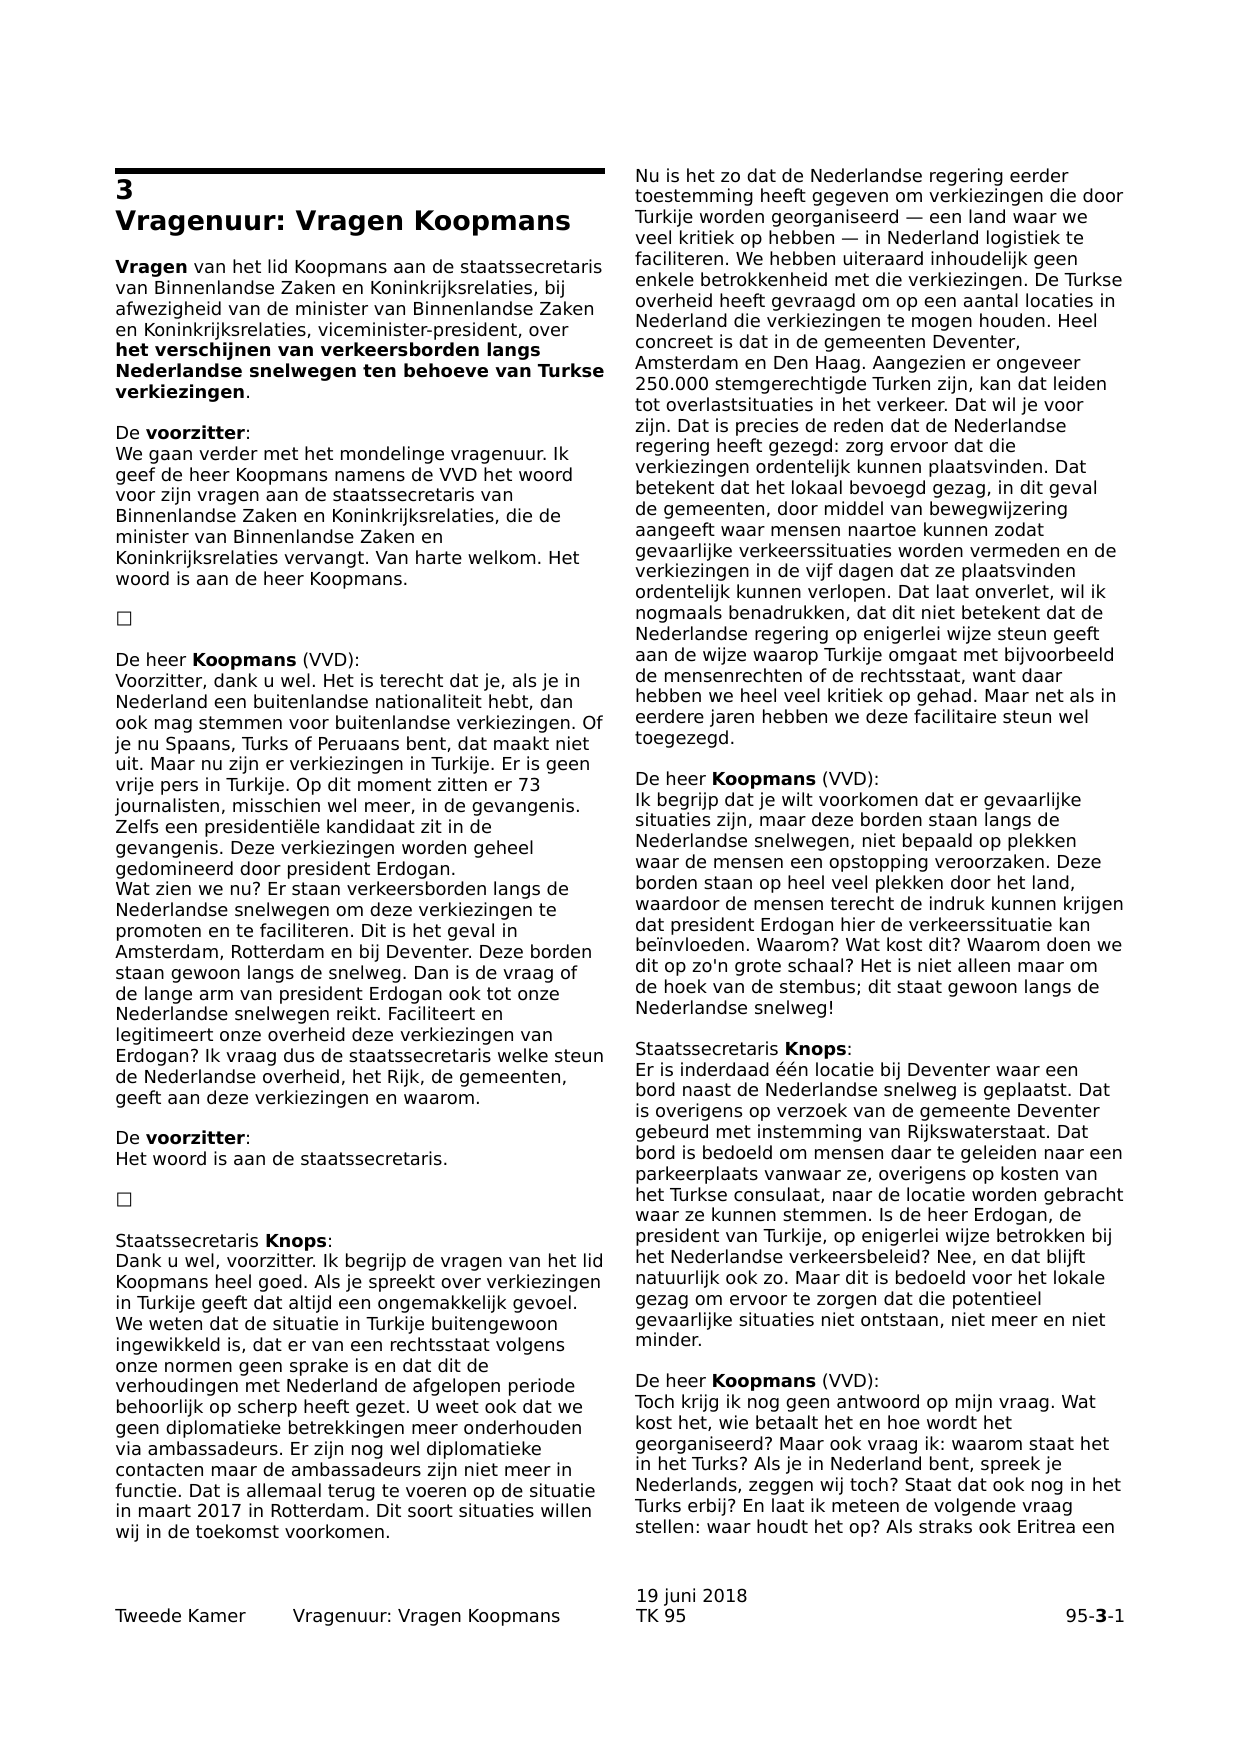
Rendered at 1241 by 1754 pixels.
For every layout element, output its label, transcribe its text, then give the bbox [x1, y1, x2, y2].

text Nu is het zo dat de Nederlandse regering eerder toestemming heeft gegeven om verkiezingen die door Turkije worden georganiseerd — een land waar we veel kritiek op hebben — in Nederland logistiek te faciliteren. We hebben uiteraard inhoudelijk geen enkele betrokkenheid met die verkiezingen. De Turkse overheid heeft gevraagd om op een aantal locaties in Nederland die verkiezingen te mogen houden. Heel concreet is dat in de gemeenten Deventer, Amsterdam en Den Haag. Aangezien er ongeveer 250.000 stemgerechtigde Turken zijn, kan dat leiden tot overlastsituaties in het verkeer. Dat wil je voor zijn. Dat is precies de reden dat de Nederlandse regering heeft gezegd: zorg ervoor dat die verkiezingen ordentelijk kunnen plaatsvinden. Dat betekent dat het lokaal bevoegd gezag, in dit geval de gemeenten, door middel van bewegwijzering aangeeft waar mensen naartoe kunnen zodat gevaarlijke verkeerssituaties worden vermeden en de verkiezingen in de vijf dagen dat ze plaatsvinden ordentelijk kunnen verlopen. Dat laat onverlet, wil ik nogmaals benadrukken, dat dit niet betekent dat de Nederlandse regering op enigerlei wijze steun geeft aan de wijze waarop Turkije omgaat met bijvoorbeeld de mensenrechten of de rechtsstaat, want daar hebben we heel veel kritiek op gehad. Maar net als in eerdere jaren hebben we deze facilitaire steun wel toegezegd. [635, 165, 1125, 749]
text De heer Koopmans (VVD): [635, 1371, 1125, 1392]
text De heer Koopmans (VVD): [635, 769, 1125, 789]
text ⬜ [115, 1190, 605, 1211]
text Voorzitter, dank u wel. Het is terecht dat je, als je in Nederland een buitenlandse nationaliteit hebt, dan ook mag stemmen voor buitenlandse verkiezingen. Of je nu Spaans, Turks of Peruaans bent, dat maakt niet uit. Maar nu zijn er verkiezingen in Turkije. Er is geen vrije pers in Turkije. Op dit moment zitten er 73 journalisten, misschien wel meer, in de gevangenis. Zelfs een presidentiële kandidaat zit in de gevangenis. Deze verkiezingen worden geheel gedomineerd door president Erdogan. [115, 671, 605, 879]
text Dank u wel, voorzitter. Ik begrijp de vragen van het lid Koopmans heel goed. Als je spreekt over verkiezingen in Turkije geeft dat altijd een ongemakkelijk gevoel. We weten dat de situatie in Turkije buitengewoon ingewikkeld is, dat er van een rechtsstaat volgens onze normen geen sprake is en dat dit de verhoudingen met Nederland de afgelopen periode behoorlijk op scherp heeft gezet. U weet ook dat we geen diplomatieke betrekkingen meer onderhouden via ambassadeurs. Er zijn nog wel diplomatieke contacten maar de ambassadeurs zijn niet meer in functie. Dat is allemaal terug te voeren op de situatie in maart 2017 in Rotterdam. Dit soort situaties willen wij in de toekomst voorkomen. [115, 1251, 605, 1543]
text We gaan verder met het mondelinge vragenuur. Ik geef de heer Koopmans namens de VVD het woord voor zijn vragen aan de staatssecretaris van Binnenlandse Zaken en Koninkrijksrelaties, die de minister van Binnenlandse Zaken en Koninkrijksrelaties vervangt. Van harte welkom. Het woord is aan de heer Koopmans. [115, 443, 605, 589]
text De voorzitter: [115, 1128, 605, 1149]
text Wat zien we nu? Er staan verkeersborden langs de Nederlandse snelwegen om deze verkiezingen te promoten en te faciliteren. Dit is het geval in Amsterdam, Rotterdam en bij Deventer. Deze borden staan gewoon langs de snelweg. Dan is de vraag of de lange arm van president Erdogan ook tot onze Nederlandse snelwegen reikt. Faciliteert en legitimeert onze overheid deze verkiezingen van Erdogan? Ik vraag dus de staatssecretaris welke steun de Nederlandse overheid, het Rijk, de gemeenten, geeft aan deze verkiezingen en waarom. [115, 879, 605, 1108]
text Vragen van het lid Koopmans aan de staatssecretaris van Binnenlandse Zaken en Koninkrijksrelaties, bij afwezigheid van de minister van Binnenlandse Zaken en Koninkrijksrelaties, viceminister-president, over het verschijnen van verkeersborden langs Nederlandse snelwegen ten behoeve van Turkse verkiezingen. [115, 257, 605, 403]
text De voorzitter: [115, 423, 605, 443]
title 3 Vragenuur: Vragen Koopmans [115, 174, 605, 237]
text Staatssecretaris Knops: [115, 1231, 605, 1251]
text Toch krijg ik nog geen antwoord op mijn vraag. Wat kost het, wie betaalt het en hoe wordt het georganiseerd? Maar ook vraag ik: waarom staat het in het Turks? Als je in Nederland bent, spreek je Nederlands, zeggen wij toch? Staat dat ook nog in het Turks erbij? En laat ik meteen de volgende vraag stellen: waar houdt het op? Als straks ook Eritrea een [635, 1392, 1125, 1537]
text Er is inderdaad één locatie bij Deventer waar een bord naast de Nederlandse snelweg is geplaatst. Dat is overigens op verzoek van de gemeente Deventer gebeurd met instemming van Rijkswaterstaat. Dat bord is bedoeld om mensen daar te geleiden naar een parkeerplaats vanwaar ze, overigens op kosten van het Turkse consulaat, naar de locatie worden gebracht waar ze kunnen stemmen. Is de heer Erdogan, de president van Turkije, op enigerlei wijze betrokken bij het Nederlandse verkeersbeleid? Nee, en dat blijft natuurlijk ook zo. Maar dit is bedoeld voor het lokale gezag om ervoor te zorgen dat die potentieel gevaarlijke situaties niet ontstaan, niet meer en niet minder. [635, 1059, 1125, 1351]
text De heer Koopmans (VVD): [115, 650, 605, 671]
text Het woord is aan de staatssecretaris. [115, 1149, 605, 1170]
text Ik begrijp dat je wilt voorkomen dat er gevaarlijke situaties zijn, maar deze borden staan langs de Nederlandse snelwegen, niet bepaald op plekken waar de mensen een opstopping veroorzaken. Deze borden staan op heel veel plekken door het land, waardoor de mensen terecht de indruk kunnen krijgen dat president Erdogan hier de verkeerssituatie kan beïnvloeden. Waarom? Wat kost dit? Waarom doen we dit op zo'n grote schaal? Het is niet alleen maar om de hoek van de stembus; dit staat gewoon langs de Nederlandse snelweg! [635, 789, 1125, 1018]
text ⬜ [115, 609, 605, 630]
text Staatssecretaris Knops: [635, 1038, 1125, 1059]
